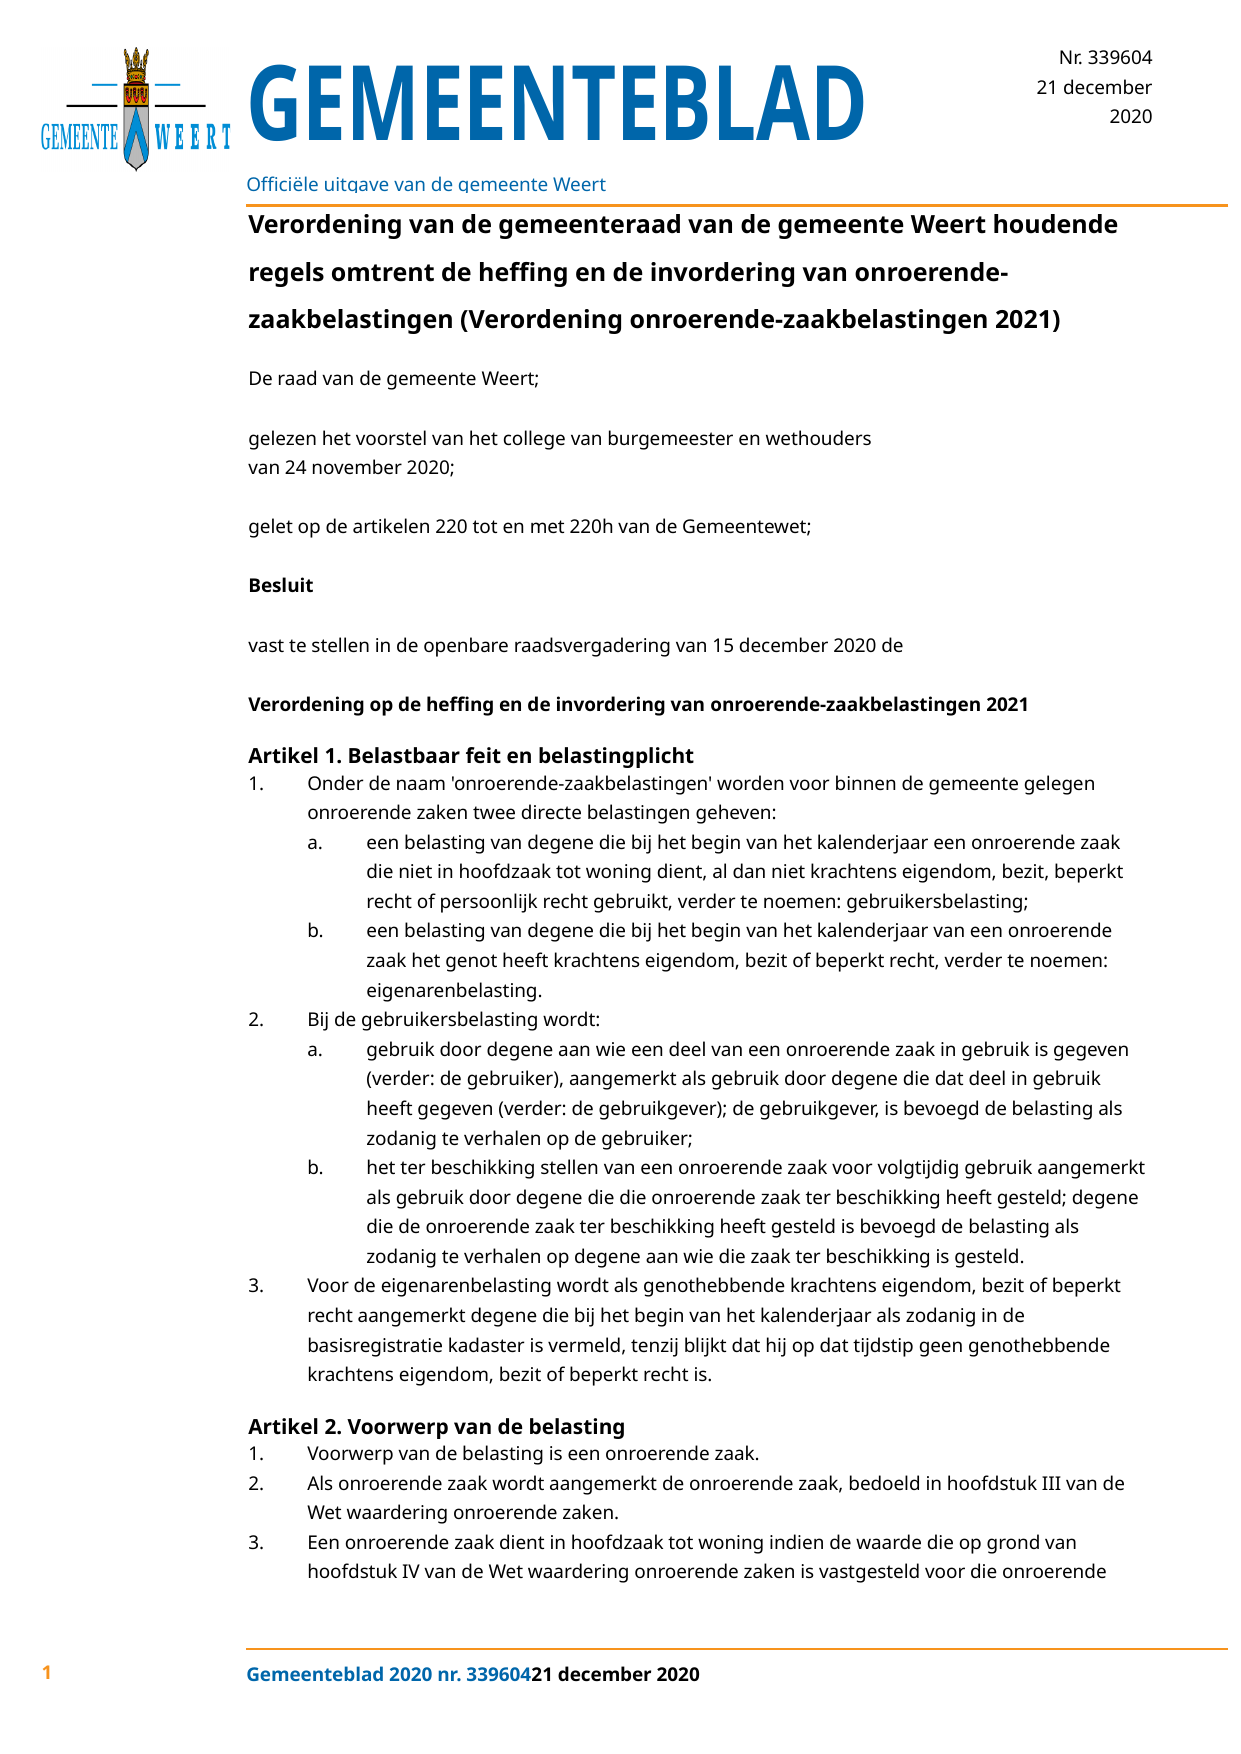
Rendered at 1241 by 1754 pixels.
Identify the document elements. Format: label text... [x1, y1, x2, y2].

text Verordening op de heffing en de invordering van onroerende-zaakbelastingen 2021 [248, 691, 1152, 717]
list Voor de eigenarenbelasting wordt als genothebbende krachtens eigendom, bezit of beperkt recht aangemerkt degene die bij het begin van het kalenderjaar als zodanig in de basisregistratie kadaster is vermeld, tenzij blijkt dat hij op dat tijdstip geen genothebbende krachtens eigendom, bezit of beperkt recht is. [248, 1273, 1152, 1387]
text Artikel 2. Voorwerp van de belasting [248, 1412, 1152, 1440]
text De raad van de gemeente Weert; [248, 366, 1152, 391]
text Verordening van de gemeenteraad van de gemeente Weert houdende regels omtrent de heffing en de invordering van onroerende-zaakbelastingen (Verordening onroerende-zaakbelastingen 2021) [248, 207, 1152, 336]
list Als onroerende zaak wordt aangemerkt de onroerende zaak, bedoeld in hoofdstuk III van de Wet waardering onroerende zaken. [248, 1470, 1152, 1525]
text Artikel 1. Belastbaar feit en belastingplicht [248, 741, 1152, 770]
list een belasting van degene die bij het begin van het kalenderjaar van een onroerende zaak het genot heeft krachtens eigendom, bezit of beperkt recht, verder te noemen: eigenarenbelasting. [307, 918, 1152, 1003]
list Bij de gebruikersbelasting wordt: [248, 1006, 1152, 1032]
picture [41, 47, 231, 172]
list Onder de naam 'onroerende-zaakbelastingen' worden voor binnen de gemeente gelegen onroerende zaken twee directe belastingen geheven: [248, 770, 1152, 825]
text Besluit [248, 573, 1152, 598]
text vast te stellen in de openbare raadsvergadering van 15 december 2020 de [248, 632, 1152, 657]
list Voorwerp van de belasting is een onroerende zaak. [248, 1440, 1152, 1466]
text van 24 november 2020; [248, 454, 1152, 480]
list Een onroerende zaak dient in hoofdzaak tot woning indien de waarde die op grond van hoofdstuk IV van de Wet waardering onroerende zaken is vastgesteld voor die onroerende [248, 1529, 1152, 1584]
text gelezen het voorstel van het college van burgemeester en wethouders [248, 425, 1152, 450]
text gelet op de artikelen 220 tot en met 220h van de Gemeentewet; [248, 513, 1152, 539]
list een belasting van degene die bij het begin van het kalenderjaar een onroerende zaak die niet in hoofdzaak tot woning dient, al dan niet krachtens eigendom, bezit, beperkt recht of persoonlijk recht gebruikt, verder te noemen: gebruikersbelasting; [307, 829, 1152, 914]
list het ter beschikking stellen van een onroerende zaak voor volgtijdig gebruik aangemerkt als gebruik door degene die die onroerende zaak ter beschikking heeft gesteld; degene die de onroerende zaak ter beschikking heeft gesteld is bevoegd de belasting als zodanig te verhalen op degene aan wie die zaak ter beschikking is gesteld. [307, 1154, 1152, 1269]
list gebruik door degene aan wie een deel van een onroerende zaak in gebruik is gegeven (verder: de gebruiker), aangemerkt als gebruik door degene die dat deel in gebruik heeft gegeven (verder: de gebruikgever); de gebruikgever, is bevoegd de belasting als zodanig te verhalen op de gebruiker; [307, 1036, 1152, 1151]
